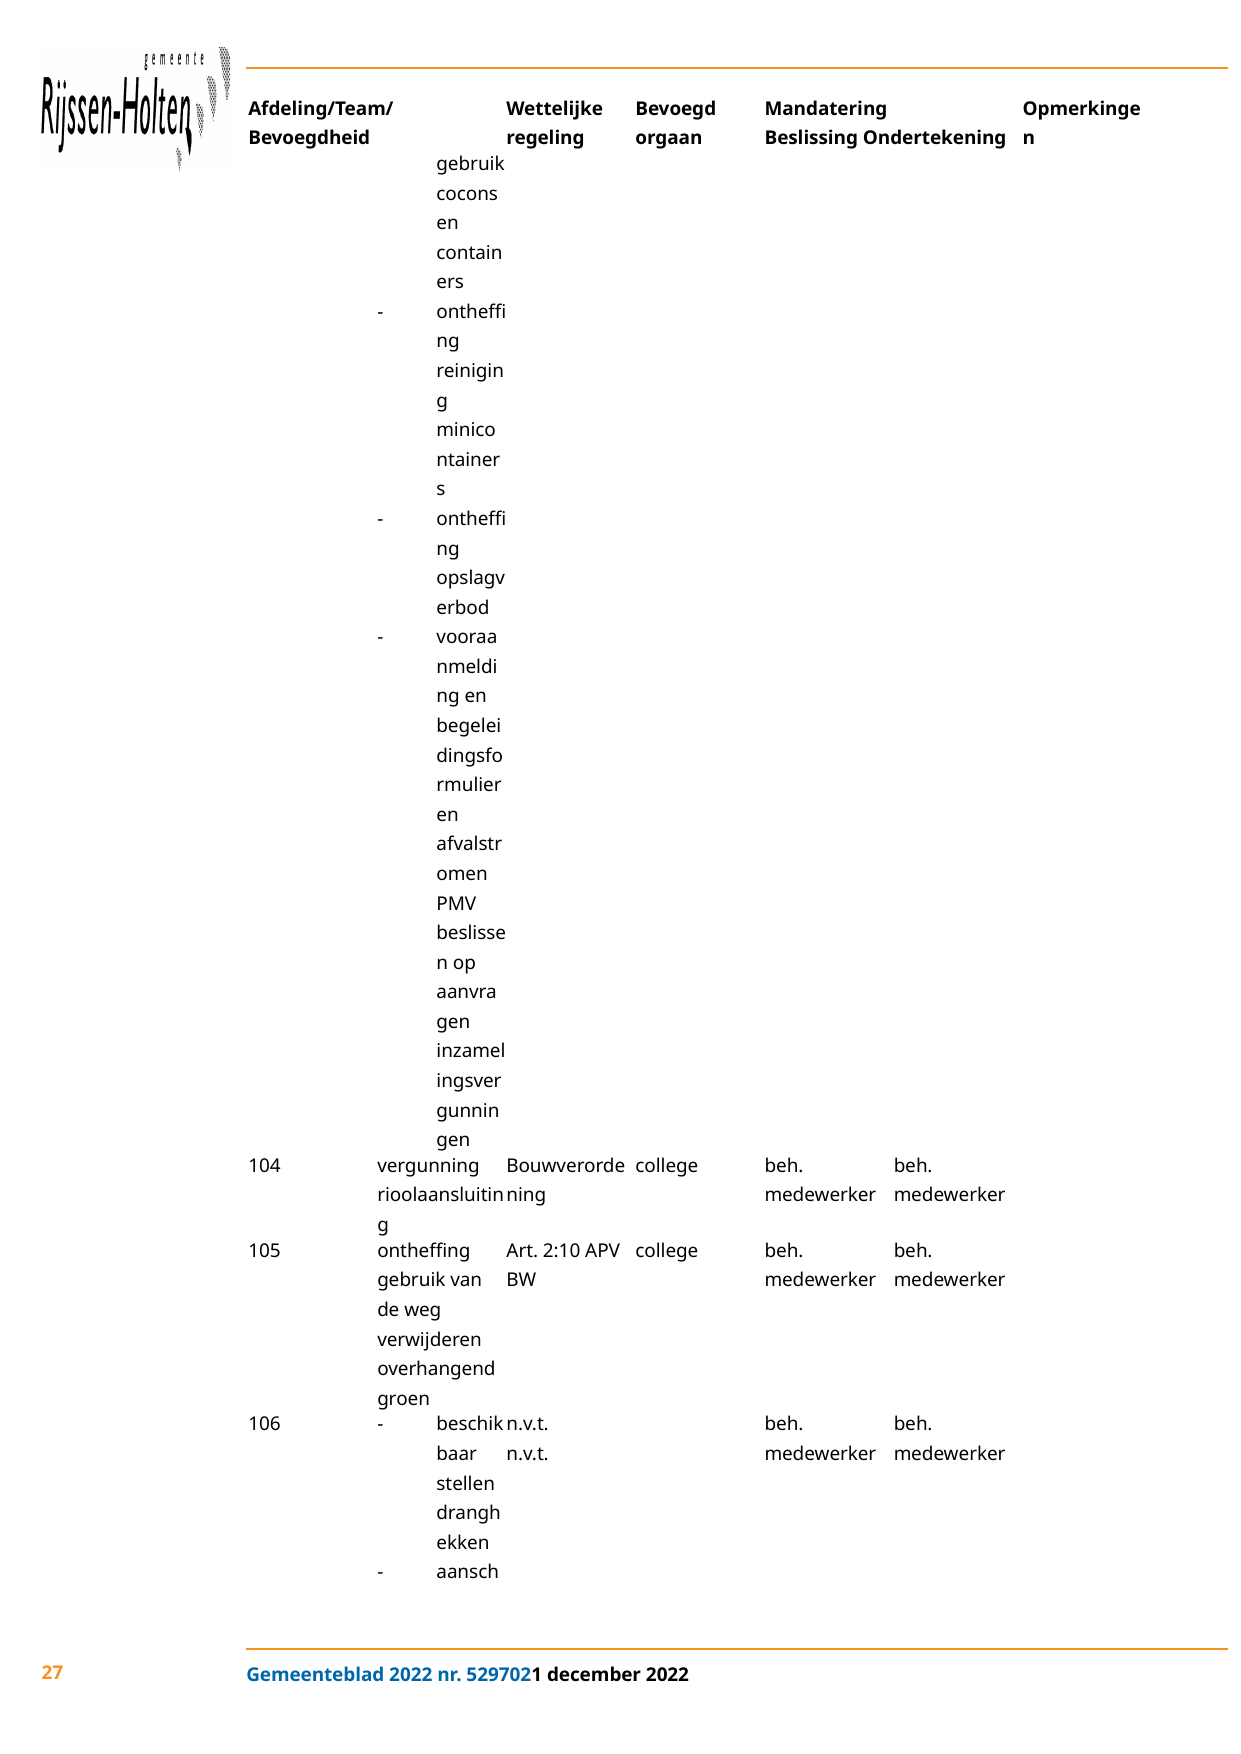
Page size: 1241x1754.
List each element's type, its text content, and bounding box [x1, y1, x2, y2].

table_cell n.v.t. n.v.t. [506, 1411, 635, 1584]
table_header Wettelijke regeling [506, 95, 635, 150]
table_cell 106 [248, 1411, 377, 1584]
table_cell vergunning rioolaansluiting [377, 1152, 506, 1237]
table_cell Bouwverordening [506, 1152, 635, 1237]
table_cell beh. medewerker [764, 1411, 893, 1584]
table_cell [1023, 150, 1152, 1152]
table_cell [1023, 1237, 1152, 1411]
table_cell [506, 150, 635, 1152]
table_cell [894, 150, 1022, 1152]
table_header Mandatering Beslissing Ondertekening [764, 95, 1022, 150]
table_header Bevoegd orgaan [635, 95, 764, 150]
table_cell gebruik cocons en containers ontheffing reiniging minicontainers ontheffing opslagverbod vooraanmelding en begeleidingsformulieren afvalstromen PMV beslissen op aanvragen inzamelingsvergunningen [377, 150, 506, 1152]
table_cell beh. medewerker [894, 1411, 1022, 1584]
table_header Opmerkingen [1023, 95, 1152, 150]
table_header Afdeling/Team/Bevoegdheid [248, 95, 506, 150]
table_cell 105 [248, 1237, 377, 1411]
table_cell beh. medewerker [764, 1237, 893, 1411]
table_cell Art. 2:10 APV BW [506, 1237, 635, 1411]
table_cell 104 [248, 1152, 377, 1237]
table_cell beh. medewerker [894, 1237, 1022, 1411]
table_cell beh. medewerker [894, 1152, 1022, 1237]
table_cell beh. medewerker [764, 1152, 893, 1237]
table_cell college [635, 1152, 764, 1237]
table_cell [1023, 1152, 1152, 1237]
table_cell ontheffing gebruik van de weg verwijderen overhangend groen [377, 1237, 506, 1411]
table_cell [1023, 1411, 1152, 1584]
table_cell college [635, 1237, 764, 1411]
table_cell [248, 150, 377, 1152]
picture [41, 47, 231, 172]
table_cell [635, 150, 764, 1152]
table_cell [764, 150, 893, 1152]
table_cell [635, 1411, 764, 1584]
table_cell beschikbaar stellen dranghekken aansch [377, 1411, 506, 1584]
